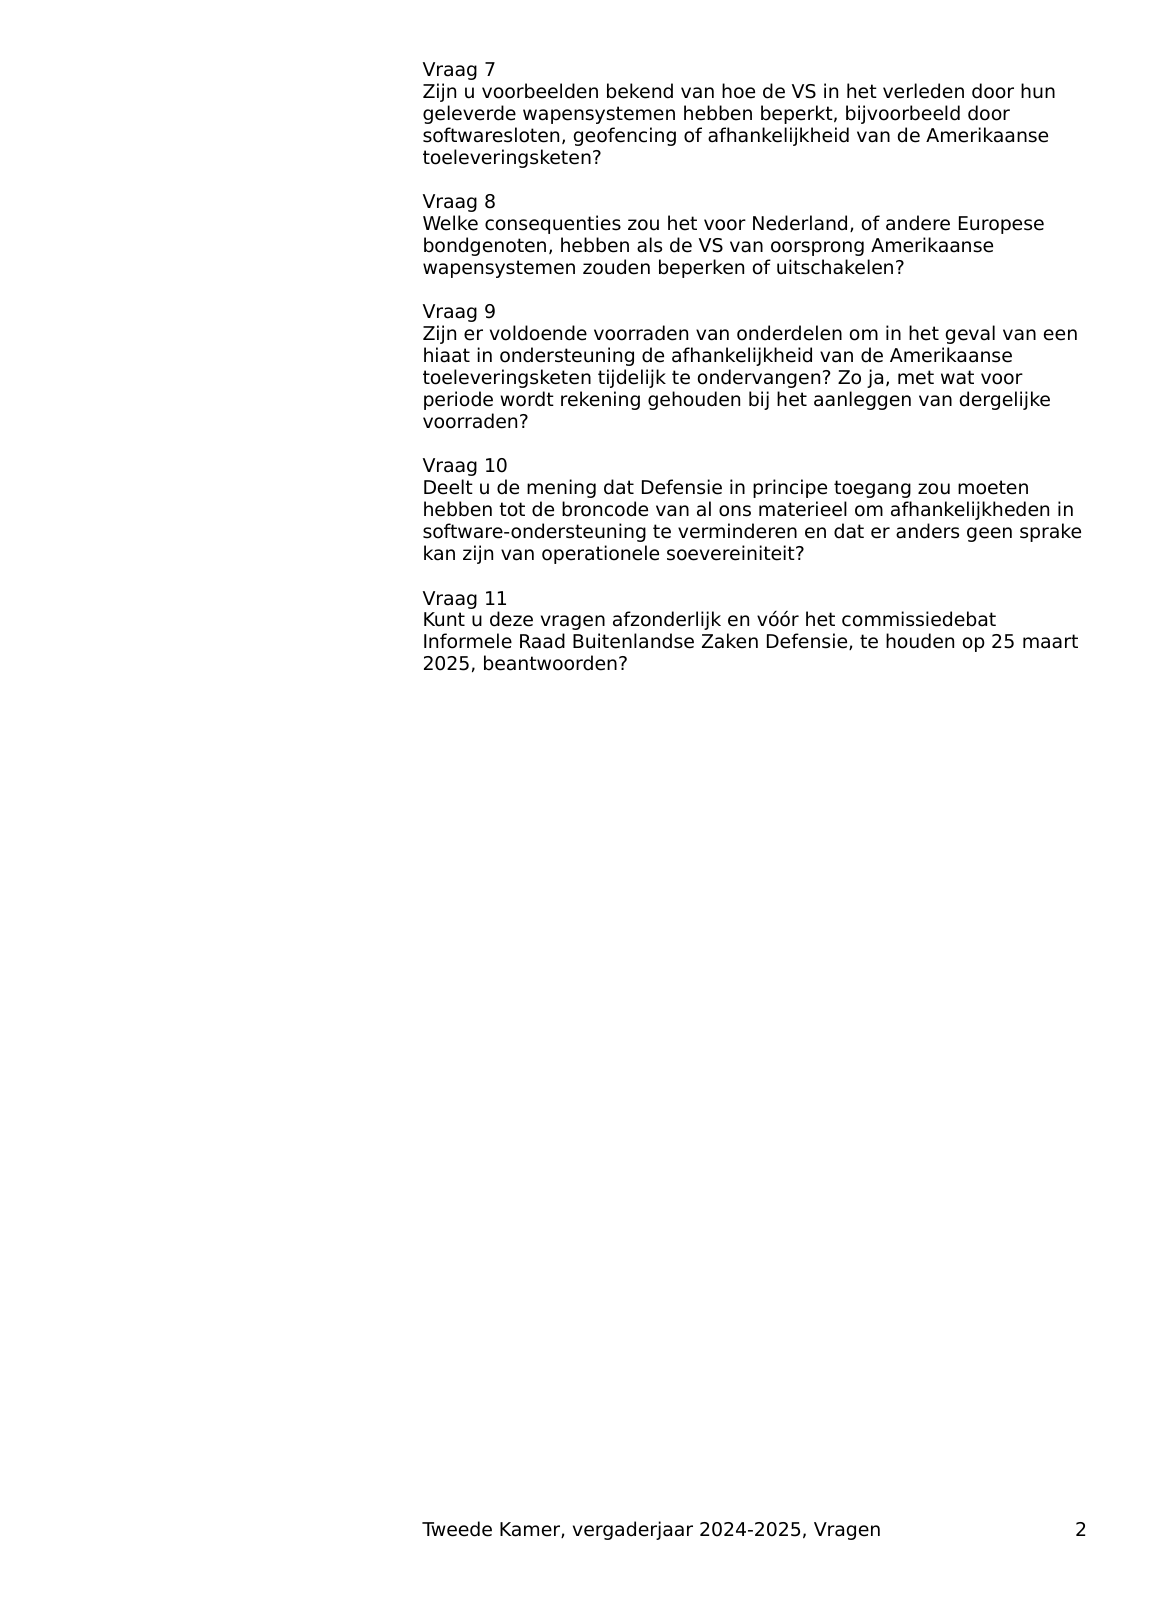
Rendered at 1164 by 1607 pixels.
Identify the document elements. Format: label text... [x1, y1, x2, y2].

text Vraag 11 [422, 587, 1087, 609]
text Welke consequenties zou het voor Nederland, of andere Europese bondgenoten, hebben als de VS van oorsprong Amerikaanse wapensystemen zouden beperken of uitschakelen? [422, 213, 1087, 279]
text Vraag 9 [422, 301, 1087, 323]
text Zijn er voldoende voorraden van onderdelen om in het geval van een hiaat in ondersteuning de afhankelijkheid van de Amerikaanse toeleveringsketen tijdelijk te ondervangen? Zo ja, met wat voor periode wordt rekening gehouden bij het aanleggen van dergelijke voorraden? [422, 323, 1087, 433]
text Vraag 7 [422, 59, 1087, 81]
text Vraag 8 [422, 191, 1087, 213]
text Deelt u de mening dat Defensie in principe toegang zou moeten hebben tot de broncode van al ons materieel om afhankelijkheden in software-ondersteuning te verminderen en dat er anders geen sprake kan zijn van operationele soevereiniteit? [422, 477, 1087, 565]
text Vraag 10 [422, 455, 1087, 477]
text Zijn u voorbeelden bekend van hoe de VS in het verleden door hun geleverde wapensystemen hebben beperkt, bijvoorbeeld door softwaresloten, geofencing of afhankelijkheid van de Amerikaanse toeleveringsketen? [422, 81, 1087, 169]
text Kunt u deze vragen afzonderlijk en vóór het commissiedebat Informele Raad Buitenlandse Zaken Defensie, te houden op 25 maart 2025, beantwoorden? [422, 609, 1087, 675]
